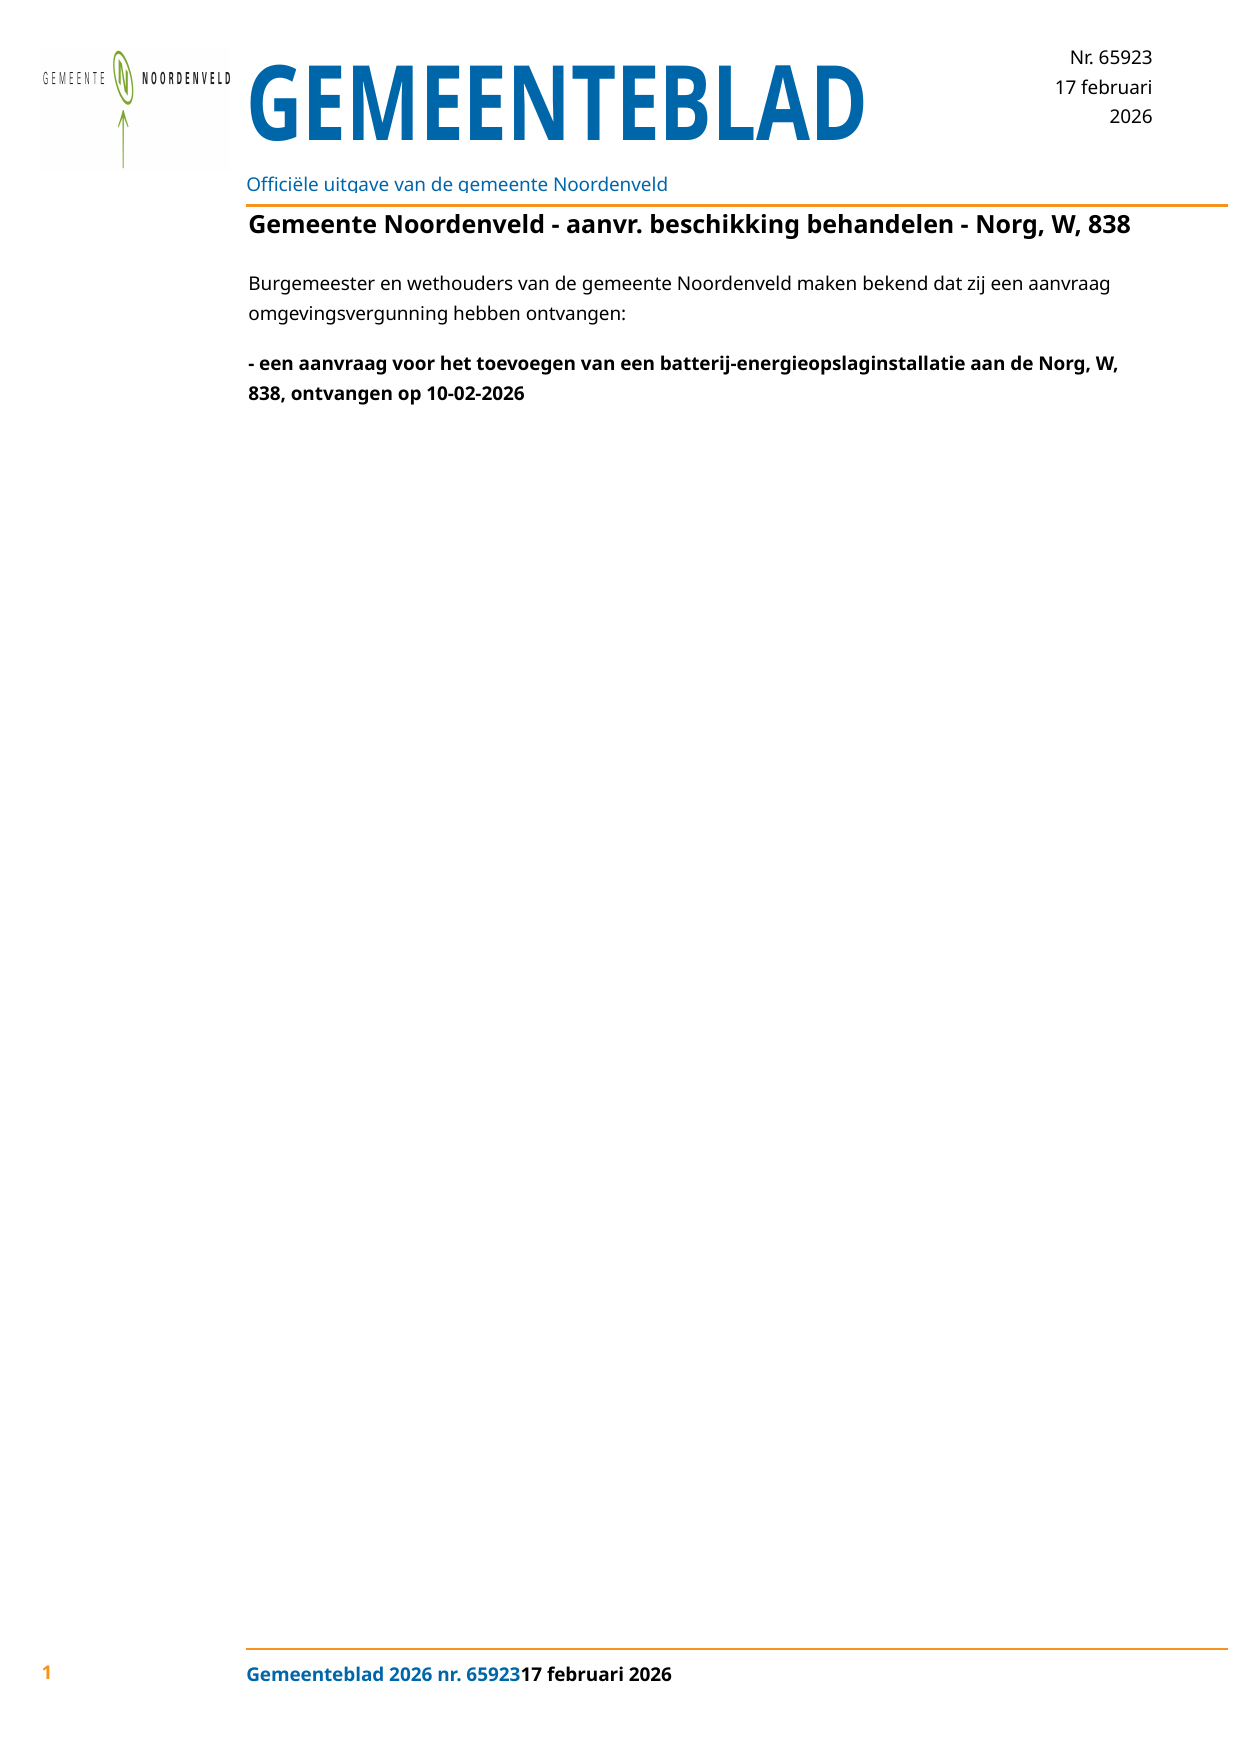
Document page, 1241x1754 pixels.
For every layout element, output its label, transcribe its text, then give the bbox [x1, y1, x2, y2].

text Gemeente Noordenveld - aanvr. beschikking behandelen - Norg, W, 838 [248, 207, 1152, 241]
text - een aanvraag voor het toevoegen van een batterij-energieopslaginstallatie aan de Norg, W, 838, ontvangen op 10-02-2026 [248, 350, 1152, 406]
text Burgemeester en wethouders van de gemeente Noordenveld maken bekend dat zij een aanvraag omgevingsvergunning hebben ontvangen: [248, 270, 1152, 326]
picture [41, 47, 231, 172]
